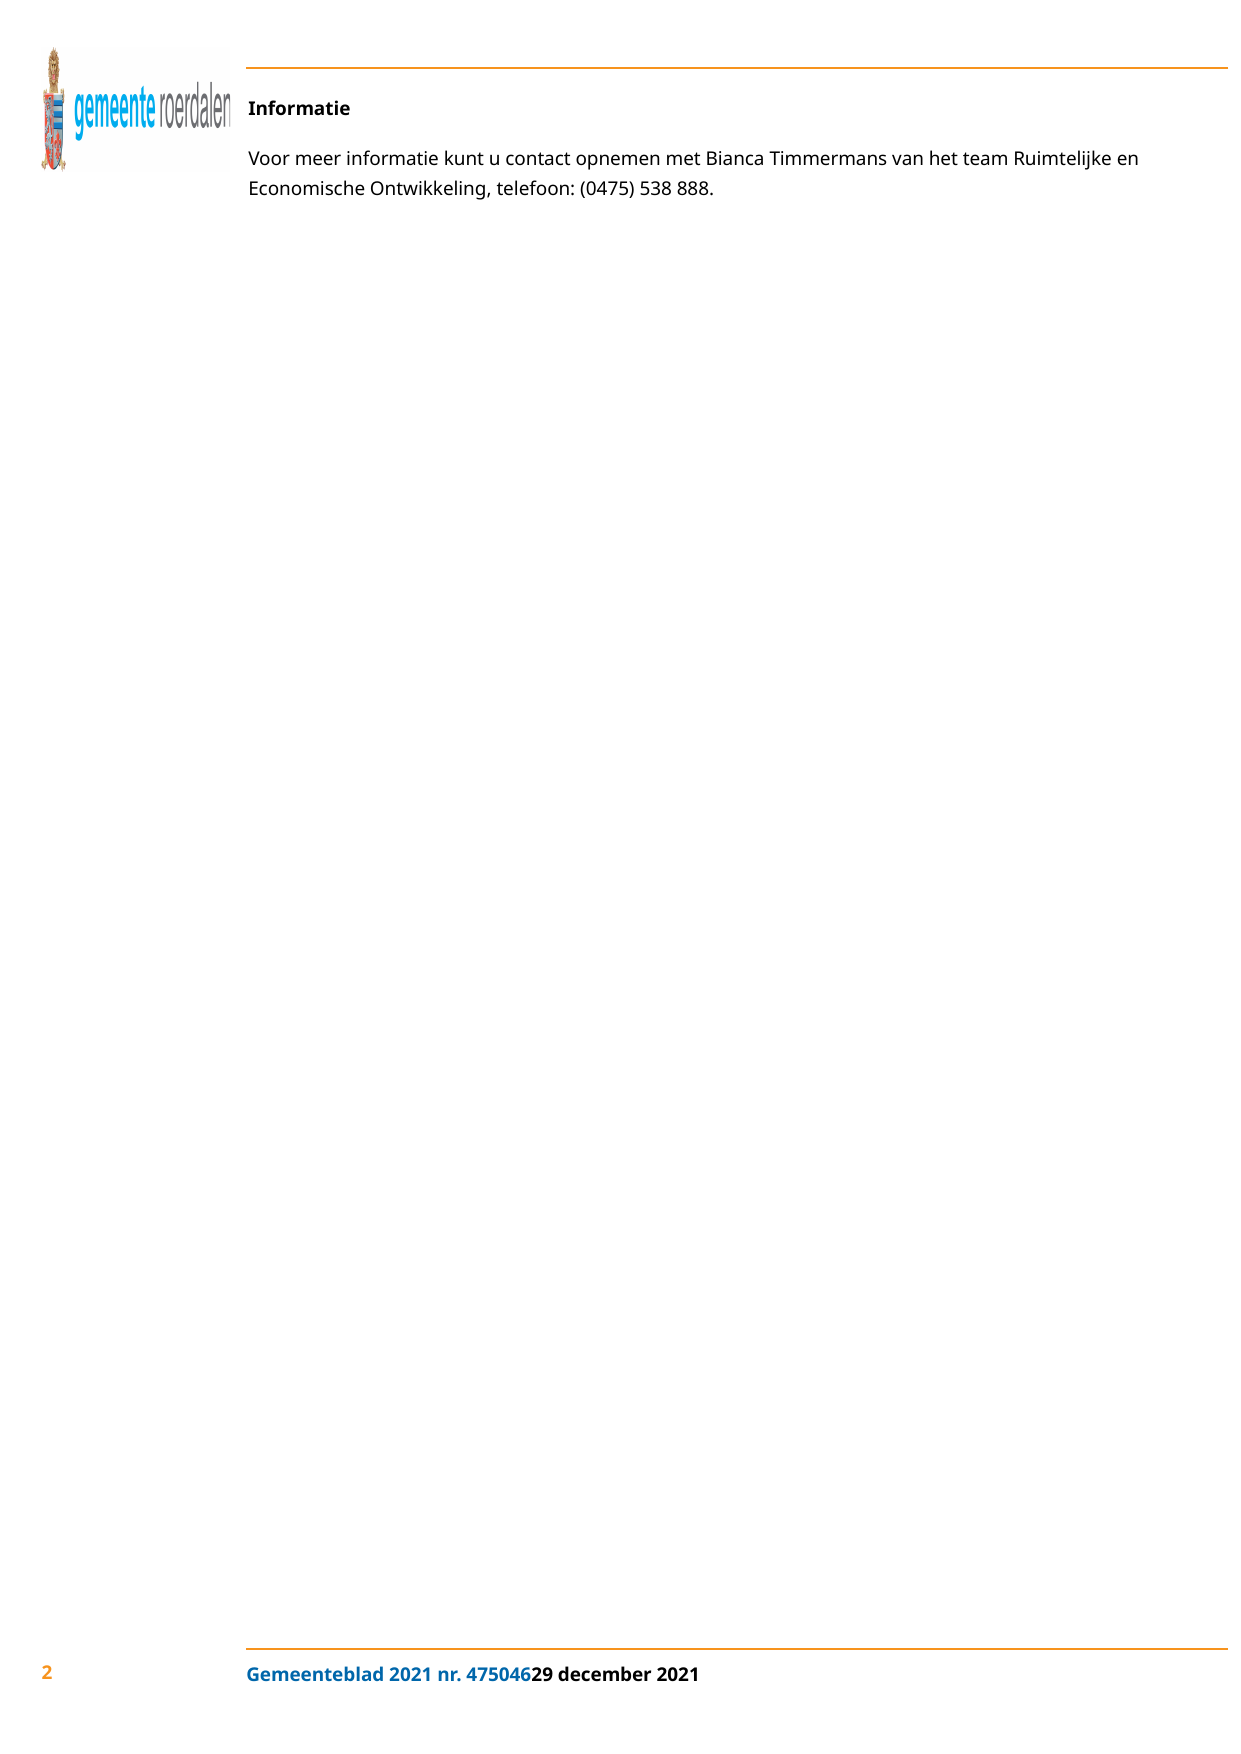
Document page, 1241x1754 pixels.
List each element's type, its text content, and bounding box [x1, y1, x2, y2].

text Informatie [248, 95, 1152, 121]
text Voor meer informatie kunt u contact opnemen met Bianca Timmermans van het team Ruimtelijke en Economische Ontwikkeling, telefoon: (0475) 538 888. [248, 145, 1152, 201]
picture [41, 47, 231, 172]
